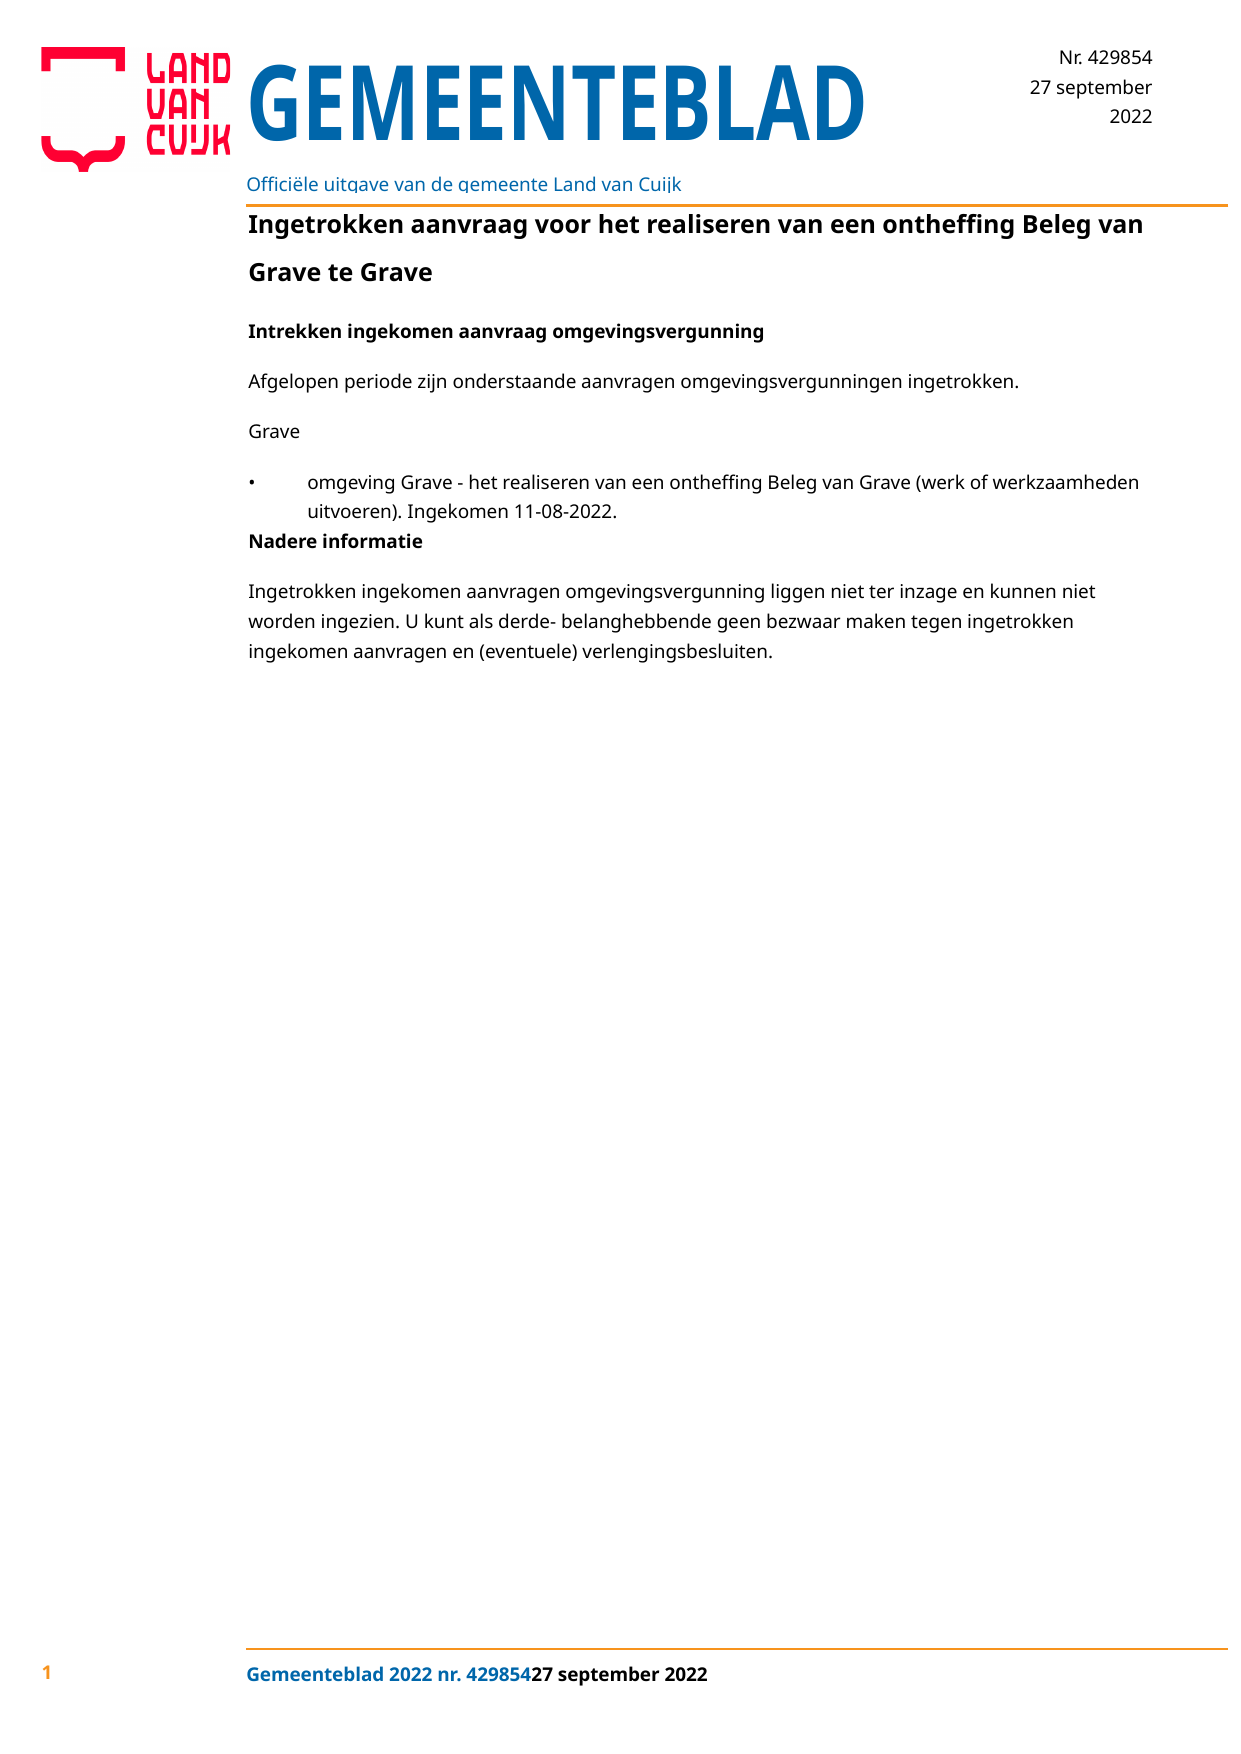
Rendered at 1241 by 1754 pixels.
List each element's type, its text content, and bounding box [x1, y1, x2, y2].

text Grave [248, 419, 1152, 444]
text Ingetrokken aanvraag voor het realiseren van een ontheffing Beleg van Grave te Grave [248, 207, 1152, 288]
text Intrekken ingekomen aanvraag omgevingsvergunning [248, 318, 1152, 344]
text Ingetrokken ingekomen aanvragen omgevingsvergunning liggen niet ter inzage en kunnen niet worden ingezien. U kunt als derde- belanghebbende geen bezwaar maken tegen ingetrokken ingekomen aanvragen en (eventuele) verlengingsbesluiten. [248, 579, 1152, 664]
text Nadere informatie [248, 528, 1152, 554]
text Afgelopen periode zijn onderstaande aanvragen omgevingsvergunningen ingetrokken. [248, 368, 1152, 394]
picture [41, 47, 231, 172]
list omgeving Grave - het realiseren van een ontheffing Beleg van Grave (werk of werkzaamheden uitvoeren). Ingekomen 11-08-2022. [248, 469, 1152, 524]
